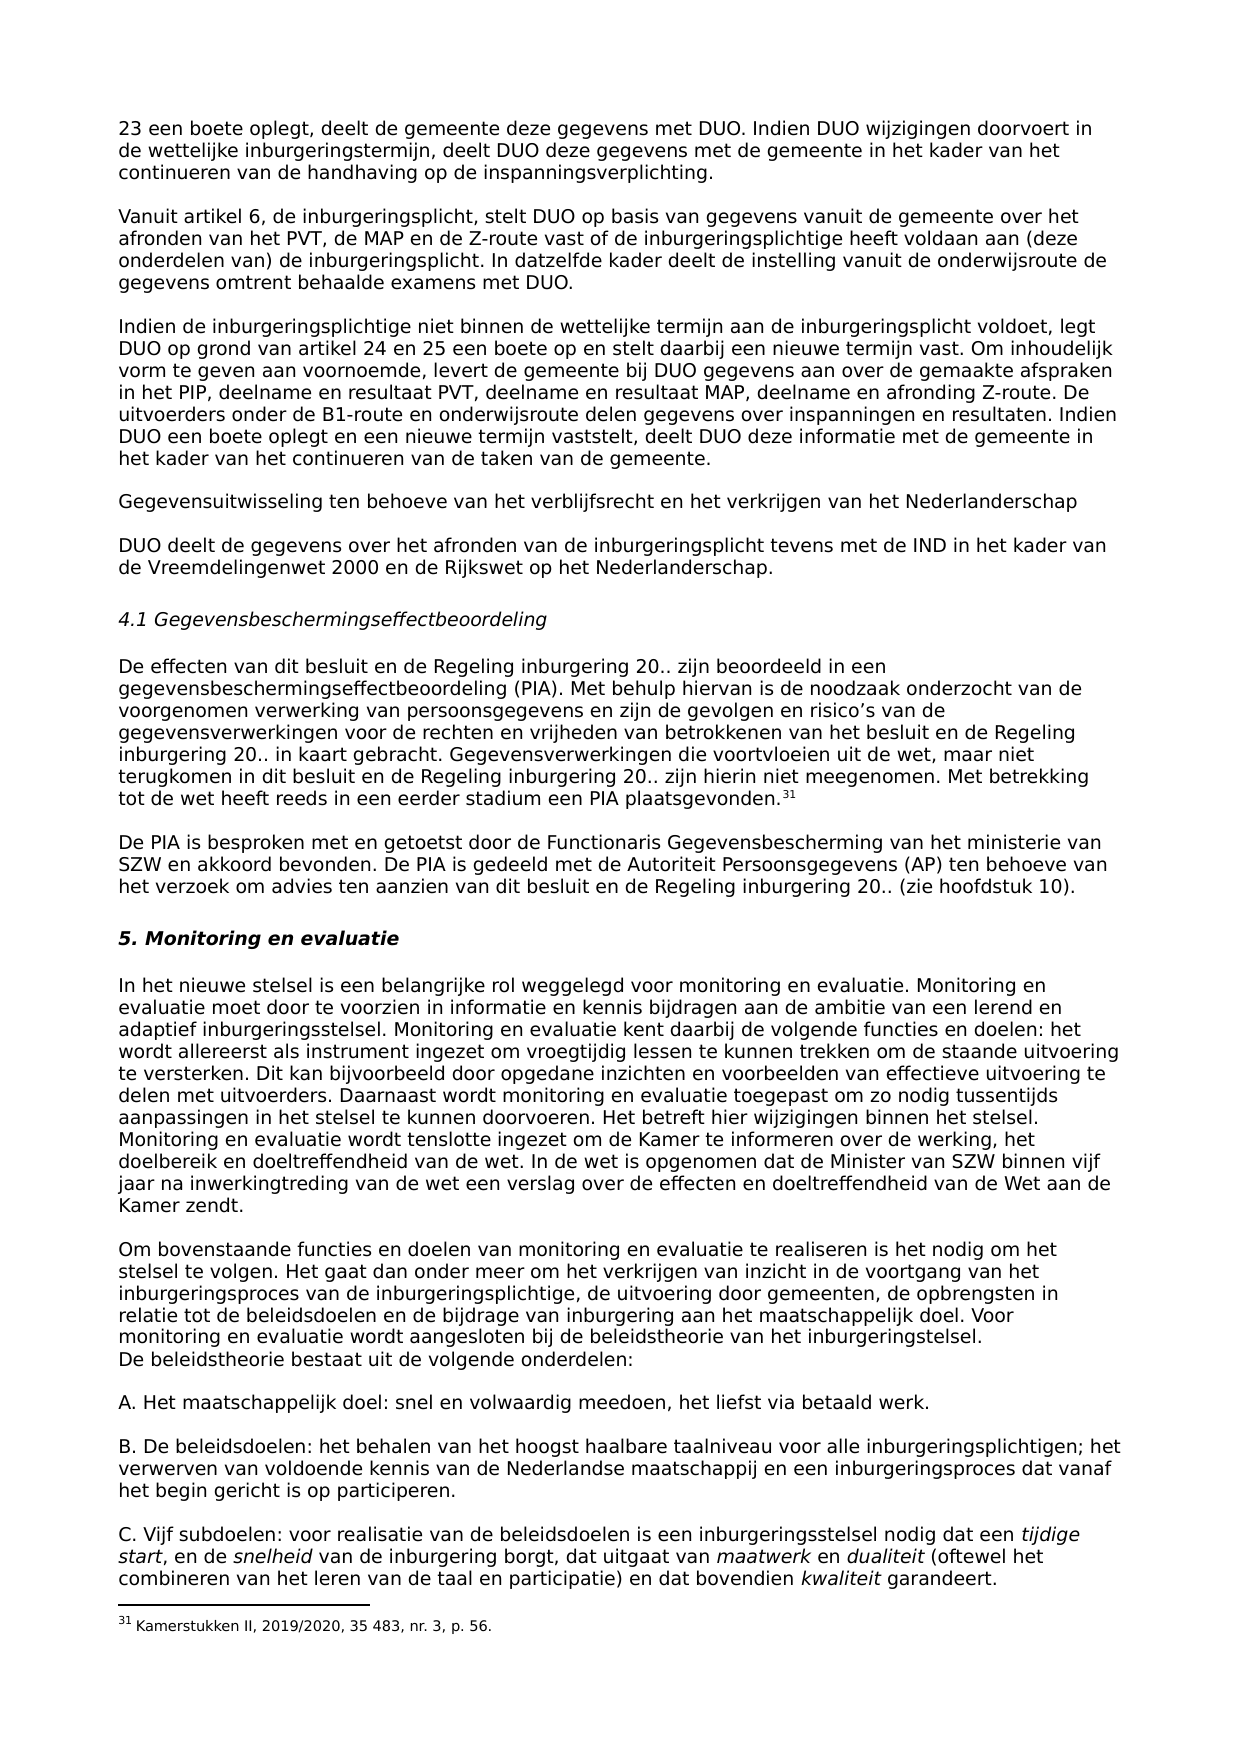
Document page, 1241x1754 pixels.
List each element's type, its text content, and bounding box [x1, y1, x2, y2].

text C. Vijf subdoelen: voor realisatie van de beleidsdoelen is een inburgeringsstelsel nodig dat een tijdige start, en de snelheid van de inburgering borgt, dat uitgaat van maatwerk en dualiteit (oftewel het combineren van het leren van de taal en participatie) en dat bovendien kwaliteit garandeert. [118, 1524, 1122, 1590]
subtitle 5. Monitoring en evaluatie [118, 928, 1122, 950]
text B. De beleidsdoelen: het behalen van het hoogst haalbare taalniveau voor alle inburgeringsplichtigen; het verwerven van voldoende kennis van de Nederlandse maatschappij en een inburgeringsproces dat vanaf het begin gericht is op participeren. [118, 1436, 1122, 1502]
text In het nieuwe stelsel is een belangrijke rol weggelegd voor monitoring en evaluatie. Monitoring en evaluatie moet door te voorzien in informatie en kennis bijdragen aan de ambitie van een lerend en adaptief inburgeringsstelsel. Monitoring en evaluatie kent daarbij de volgende functies en doelen: het wordt allereerst als instrument ingezet om vroegtijdig lessen te kunnen trekken om de staande uitvoering te versterken. Dit kan bijvoorbeeld door opgedane inzichten en voorbeelden van effectieve uitvoering te delen met uitvoerders. Daarnaast wordt monitoring en evaluatie toegepast om zo nodig tussentijds aanpassingen in het stelsel te kunnen doorvoeren. Het betreft hier wijzigingen binnen het stelsel. Monitoring en evaluatie wordt tenslotte ingezet om de Kamer te informeren over de werking, het doelbereik en doeltreffendheid van de wet. In de wet is opgenomen dat de Minister van SZW binnen vijf jaar na inwerkingtreding van de wet een verslag over de effecten en doeltreffendheid van de Wet aan de Kamer zendt. [118, 975, 1122, 1217]
text DUO deelt de gegevens over het afronden van de inburgeringsplicht tevens met de IND in het kader van de Vreemdelingenwet 2000 en de Rijkswet op het Nederlanderschap. [118, 535, 1122, 579]
text Om bovenstaande functies en doelen van monitoring en evaluatie te realiseren is het nodig om het stelsel te volgen. Het gaat dan onder meer om het verkrijgen van inzicht in de voortgang van het inburgeringsproces van de inburgeringsplichtige, de uitvoering door gemeenten, de opbrengsten in relatie tot de beleidsdoelen en de bijdrage van inburgering aan het maatschappelijk doel. Voor monitoring en evaluatie wordt aangesloten bij de beleidstheorie van het inburgeringstelsel. [118, 1238, 1122, 1348]
text De PIA is besproken met en getoetst door de Functionaris Gegevensbescherming van het ministerie van SZW en akkoord bevonden. De PIA is gedeeld met de Autoriteit Persoonsgegevens (AP) ten behoeve van het verzoek om advies ten aanzien van dit besluit en de Regeling inburgering 20.. (zie hoofdstuk 10). [118, 832, 1122, 898]
text Indien de inburgeringsplichtige niet binnen de wettelijke termijn aan de inburgeringsplicht voldoet, legt DUO op grond van artikel 24 en 25 een boete op en stelt daarbij een nieuwe termijn vast. Om inhoudelijk vorm te geven aan voornoemde, levert de gemeente bij DUO gegevens aan over de gemaakte afspraken in het PIP, deelname en resultaat PVT, deelname en resultaat MAP, deelname en afronding Z-route. De uitvoerders onder de B1-route en onderwijsroute delen gegevens over inspanningen en resultaten. Indien DUO een boete oplegt en een nieuwe termijn vaststelt, deelt DUO deze informatie met de gemeente in het kader van het continueren van de taken van de gemeente. [118, 316, 1122, 469]
text Vanuit artikel 6, de inburgeringsplicht, stelt DUO op basis van gegevens vanuit de gemeente over het afronden van het PVT, de MAP en de Z-route vast of de inburgeringsplichtige heeft voldaan aan (deze onderdelen van) de inburgeringsplicht. In datzelfde kader deelt de instelling vanuit de onderwijsroute de gegevens omtrent behaalde examens met DUO. [118, 206, 1122, 294]
text 23 een boete oplegt, deelt de gemeente deze gegevens met DUO. Indien DUO wijzigingen doorvoert in de wettelijke inburgeringstermijn, deelt DUO deze gegevens met de gemeente in het kader van het continueren van de handhaving op de inspanningsverplichting. [118, 118, 1122, 184]
text De beleidstheorie bestaat uit de volgende onderdelen: [118, 1348, 1122, 1370]
text De effecten van dit besluit en de Regeling inburgering 20.. zijn beoordeeld in een gegevensbeschermingseffectbeoordeling (PIA). Met behulp hiervan is de noodzaak onderzocht van de voorgenomen verwerking van persoonsgegevens en zijn de gevolgen en risico’s van de gegevensverwerkingen voor de rechten en vrijheden van betrokkenen van het besluit en de Regeling inburgering 20.. in kaart gebracht. Gegevensverwerkingen die voortvloeien uit de wet, maar niet terugkomen in dit besluit en de Regeling inburgering 20.. zijn hierin niet meegenomen. Met betrekking tot de wet heeft reeds in een eerder stadium een PIA plaatsgevonden. [118, 656, 1122, 810]
subtitle 4.1 Gegevensbeschermingseffectbeoordeling [118, 609, 1122, 631]
text Kamerstukken II, 2019/2020, 35 483, nr. 3, p. 56. [118, 1614, 1122, 1636]
text A. Het maatschappelijk doel: snel en volwaardig meedoen, het liefst via betaald werk. [118, 1392, 1122, 1414]
text Gegevensuitwisseling ten behoeve van het verblijfsrecht en het verkrijgen van het Nederlanderschap [118, 491, 1122, 513]
